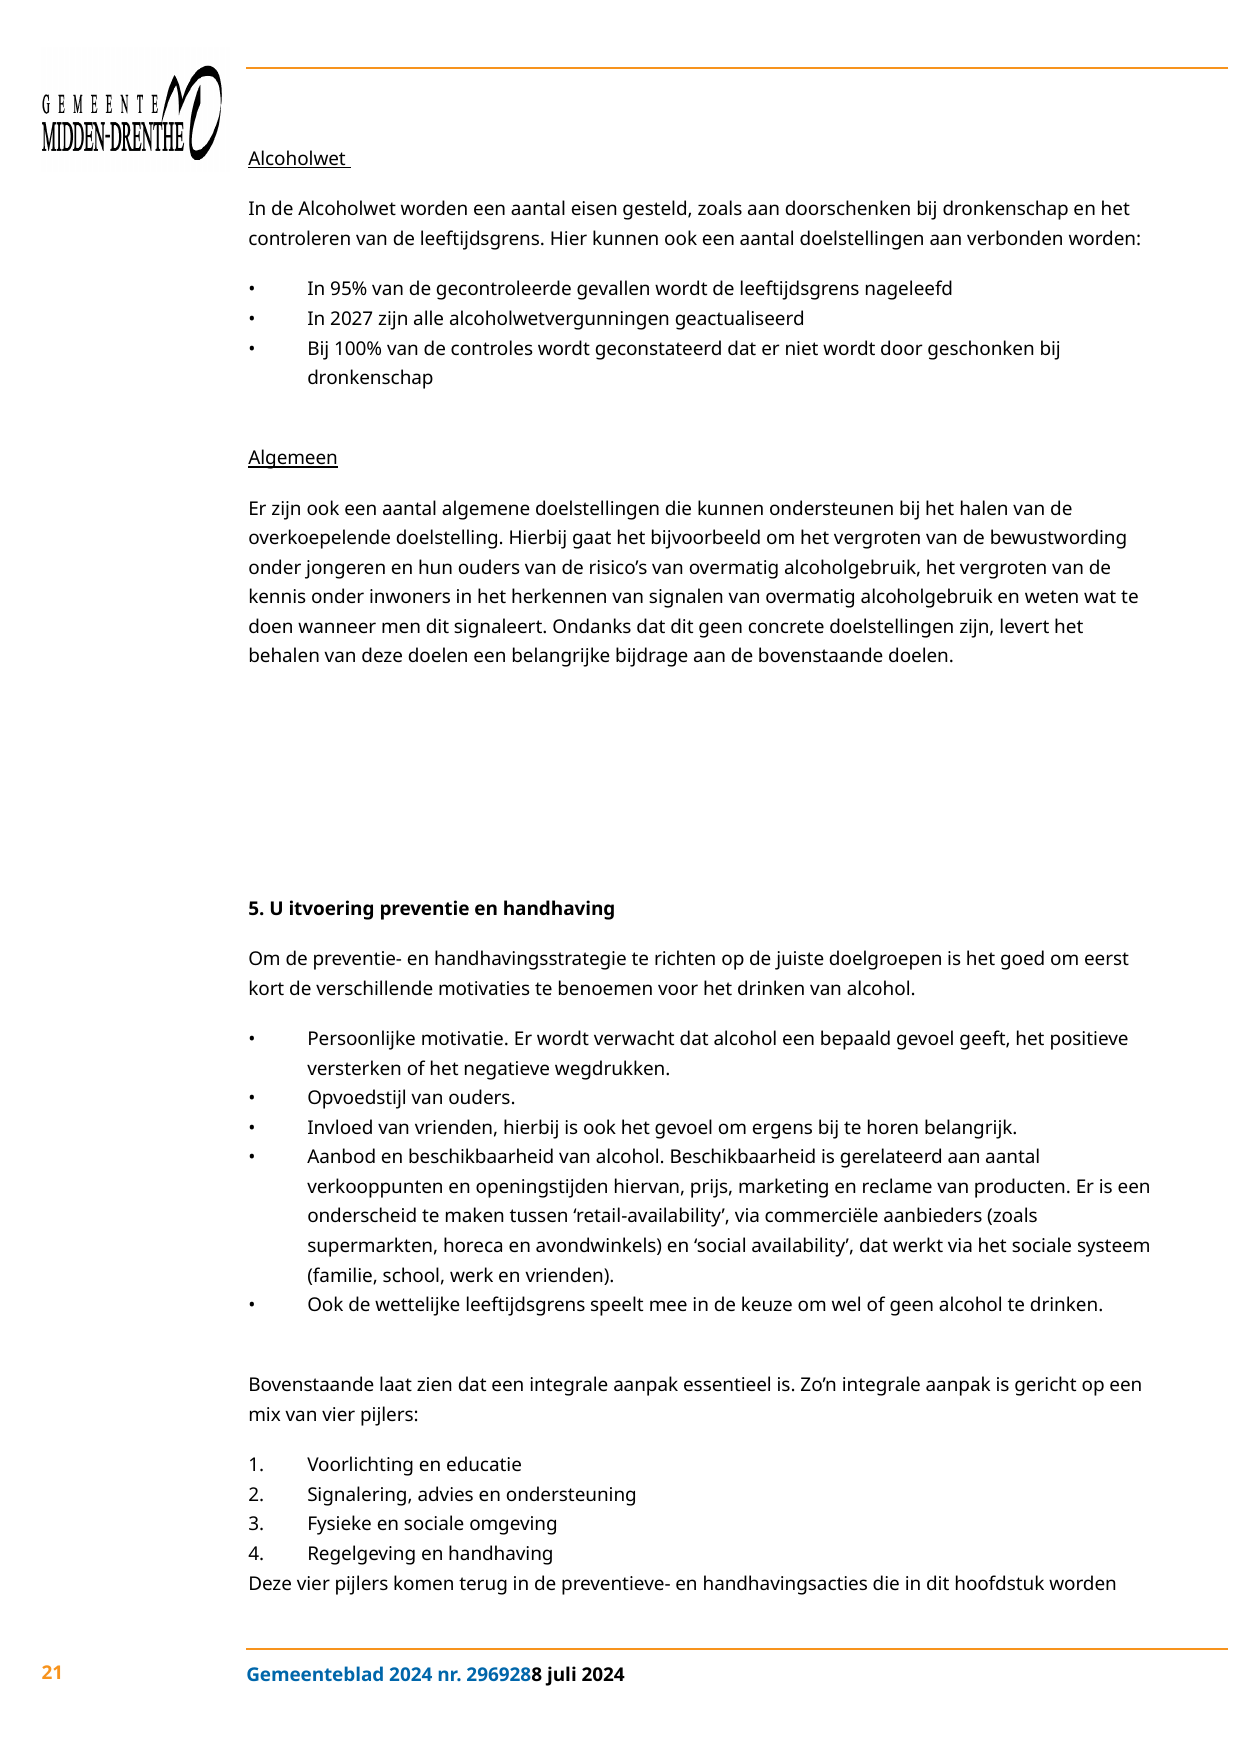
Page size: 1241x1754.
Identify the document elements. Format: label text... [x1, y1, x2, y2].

picture [41, 47, 231, 172]
text Alcoholwet [248, 145, 1152, 171]
list Ook de wettelijke leeftijdsgrens speelt mee in de keuze om wel of geen alcohol te drinken. [248, 1291, 1152, 1317]
list Aanbod en beschikbaarheid van alcohol. Beschikbaarheid is gerelateerd aan aantal verkooppunten en openingstijden hiervan, prijs, marketing en reclame van producten. Er is een onderscheid te maken tussen ‘retail-availability’, via commerciële aanbieders (zoals supermarkten, horeca en avondwinkels) en ‘social availability’, dat werkt via het sociale systeem (familie, school, werk en vrienden). [248, 1143, 1152, 1288]
list In 2027 zijn alle alcoholwetvergunningen geactualiseerd [248, 305, 1152, 331]
list Invloed van vrienden, hierbij is ook het gevoel om ergens bij te horen belangrijk. [248, 1114, 1152, 1140]
list Persoonlijke motivatie. Er wordt verwacht dat alcohol een bepaald gevoel geeft, het positieve versterken of het negatieve wegdrukken. [248, 1025, 1152, 1081]
text Algemeen [248, 444, 1152, 470]
text Er zijn ook een aantal algemene doelstellingen die kunnen ondersteunen bij het halen van de overkoepelende doelstelling. Hierbij gaat het bijvoorbeeld om het vergroten van de bewustwording onder jongeren en hun ouders van de risico’s van overmatig alcoholgebruik, het vergroten van de kennis onder inwoners in het herkennen van signalen van overmatig alcoholgebruik en weten wat te doen wanneer men dit signaleert. Ondanks dat dit geen concrete doelstellingen zijn, levert het behalen van deze doelen een belangrijke bijdrage aan de bovenstaande doelen. [248, 495, 1152, 668]
list Bij 100% van de controles wordt geconstateerd dat er niet wordt door geschonken bij dronkenschap [248, 335, 1152, 390]
text Deze vier pijlers komen terug in de preventieve- en handhavingsacties die in dit hoofdstuk worden [248, 1570, 1152, 1596]
list Regelgeving en handhaving [248, 1540, 1152, 1566]
text Om de preventie- en handhavingsstrategie te richten op de juiste doelgroepen is het goed om eerst kort de verschillende motivaties te benoemen voor het drinken van alcohol. [248, 945, 1152, 1001]
text In de Alcoholwet worden een aantal eisen gesteld, zoals aan doorschenken bij dronkenschap en het controleren van de leeftijdsgrens. Hier kunnen ook een aantal doelstellingen aan verbonden worden: [248, 196, 1152, 251]
list In 95% van de gecontroleerde gevallen wordt de leeftijdsgrens nageleefd [248, 276, 1152, 301]
list Signalering, advies en ondersteuning [248, 1481, 1152, 1507]
list Opvoedstijl van ouders. [248, 1084, 1152, 1110]
text Bovenstaande laat zien dat een integrale aanpak essentieel is. Zo’n integrale aanpak is gericht op een mix van vier pijlers: [248, 1371, 1152, 1427]
list Fysieke en sociale omgeving [248, 1511, 1152, 1536]
text 5. U itvoering preventie en handhaving [248, 895, 1152, 921]
list Voorlichting en educatie [248, 1451, 1152, 1477]
